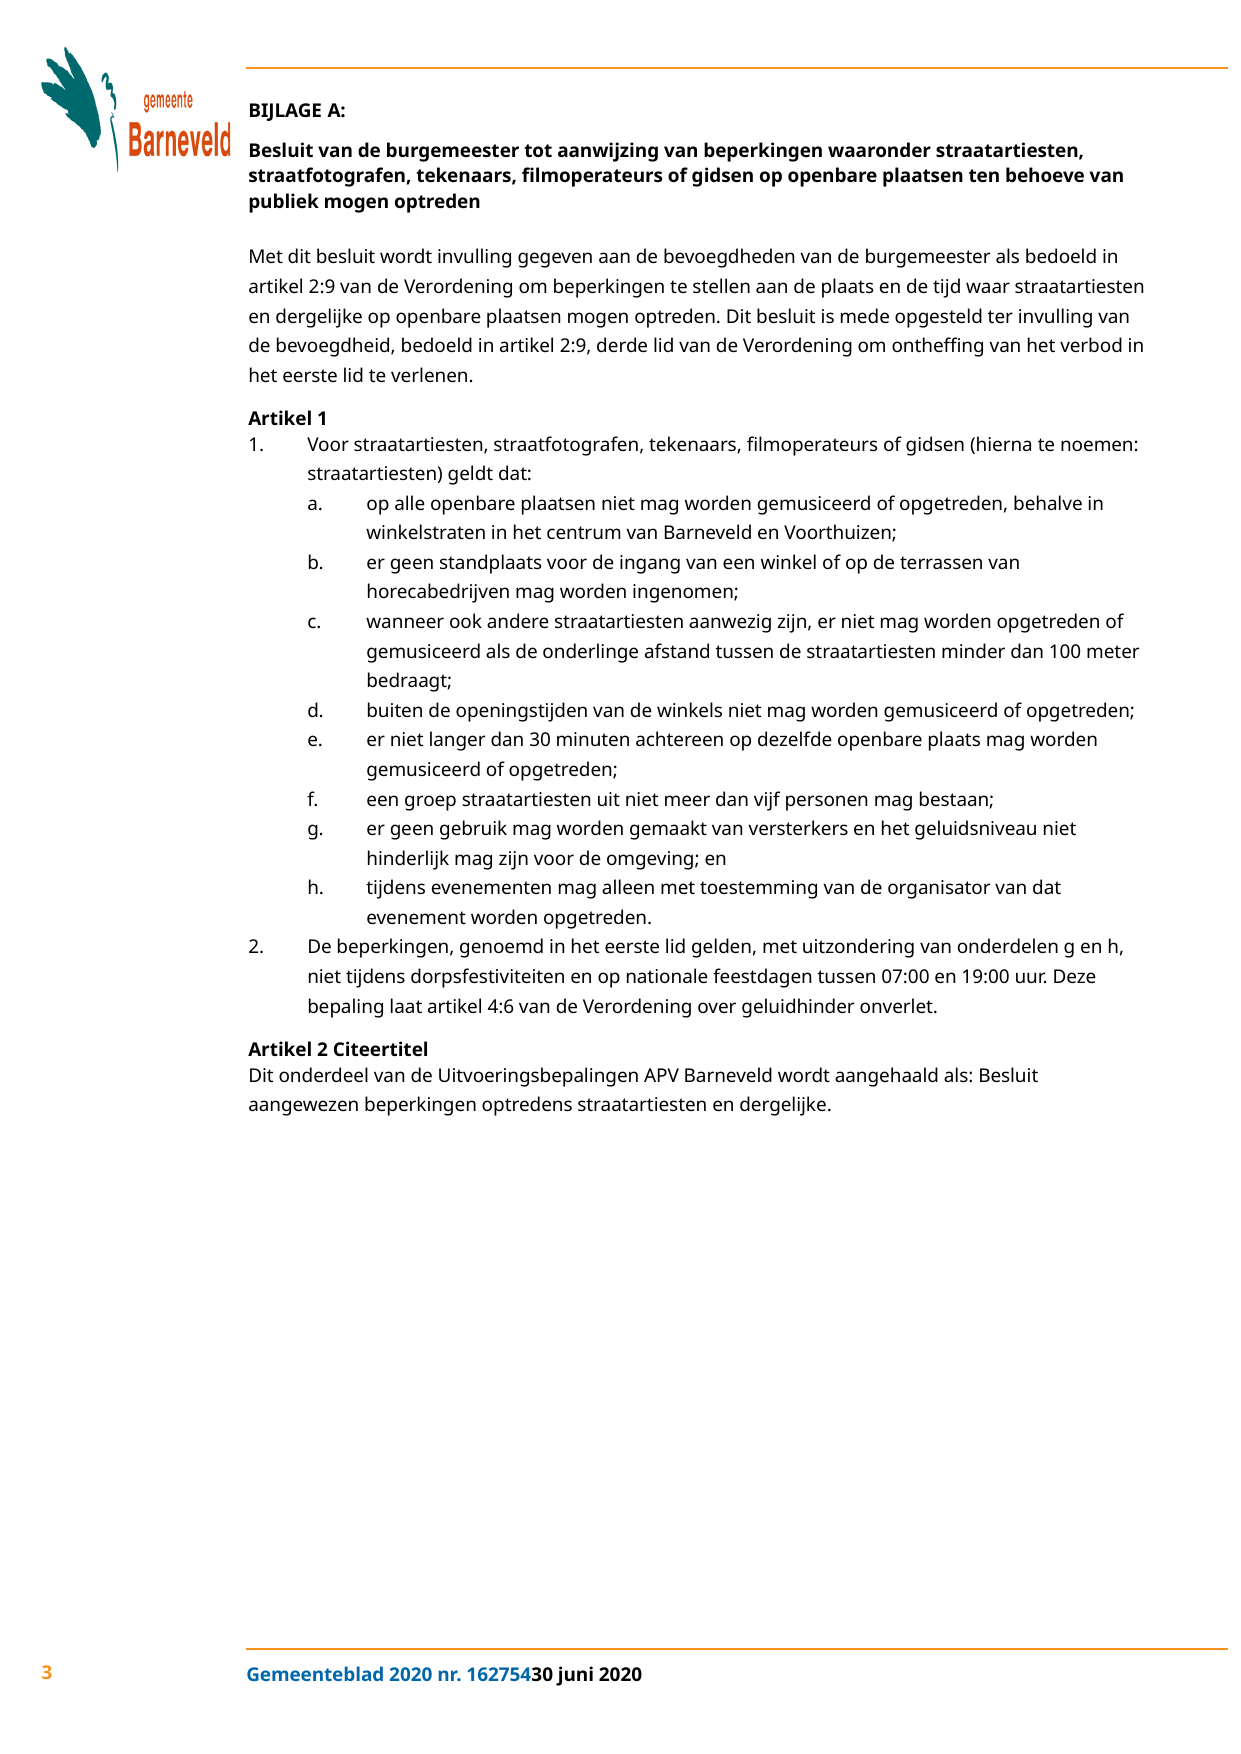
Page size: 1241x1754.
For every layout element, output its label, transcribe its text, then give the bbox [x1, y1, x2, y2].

list tijdens evenementen mag alleen met toestemming van de organisator van dat evenement worden opgetreden. [307, 874, 1152, 930]
text Artikel 1 [248, 405, 1152, 431]
text BIJLAGE A: [248, 95, 1152, 123]
list een groep straatartiesten uit niet meer dan vijf personen mag bestaan; [307, 786, 1152, 812]
text Besluit van de burgemeester tot aanwijzing van beperkingen waaronder straatartiesten, straatfotografen, tekenaars, filmoperateurs of gidsen op openbare plaatsen ten behoeve van publiek mogen optreden [248, 137, 1152, 214]
list buiten de openingstijden van de winkels niet mag worden gemusiceerd of opgetreden; [307, 697, 1152, 723]
text Artikel 2 Citeertitel [248, 1036, 1152, 1062]
list er niet langer dan 30 minuten achtereen op dezelfde openbare plaats mag worden gemusiceerd of opgetreden; [307, 727, 1152, 782]
list De beperkingen, genoemd in het eerste lid gelden, met uitzondering van onderdelen g en h, niet tijdens dorpsfestiviteiten en op nationale feestdagen tussen 07:00 en 19:00 uur. Deze bepaling laat artikel 4:6 van de Verordening over geluidhinder onverlet. [248, 934, 1152, 1019]
text Met dit besluit wordt invulling gegeven aan de bevoegdheden van de burgemeester als bedoeld in artikel 2:9 van de Verordening om beperkingen te stellen aan de plaats en de tijd waar straatartiesten en dergelijke op openbare plaatsen mogen optreden. Dit besluit is mede opgesteld ter invulling van de bevoegdheid, bedoeld in artikel 2:9, derde lid van de Verordening om ontheffing van het verbod in het eerste lid te verlenen. [248, 244, 1152, 388]
list er geen gebruik mag worden gemaakt van versterkers en het geluidsniveau niet hinderlijk mag zijn voor de omgeving; en [307, 815, 1152, 871]
text Dit onderdeel van de Uitvoeringsbepalingen APV Barneveld wordt aangehaald als: Besluit aangewezen beperkingen optredens straatartiesten en dergelijke. [248, 1062, 1152, 1117]
list er geen standplaats voor de ingang van een winkel of op de terrassen van horecabedrijven mag worden ingenomen; [307, 549, 1152, 604]
list op alle openbare plaatsen niet mag worden gemusiceerd of opgetreden, behalve in winkelstraten in het centrum van Barneveld en Voorthuizen; [307, 490, 1152, 545]
picture [41, 47, 231, 172]
list Voor straatartiesten, straatfotografen, tekenaars, filmoperateurs of gidsen (hierna te noemen: straatartiesten) geldt dat: [248, 431, 1152, 486]
list wanneer ook andere straatartiesten aanwezig zijn, er niet mag worden opgetreden of gemusiceerd als de onderlinge afstand tussen de straatartiesten minder dan 100 meter bedraagt; [307, 608, 1152, 693]
